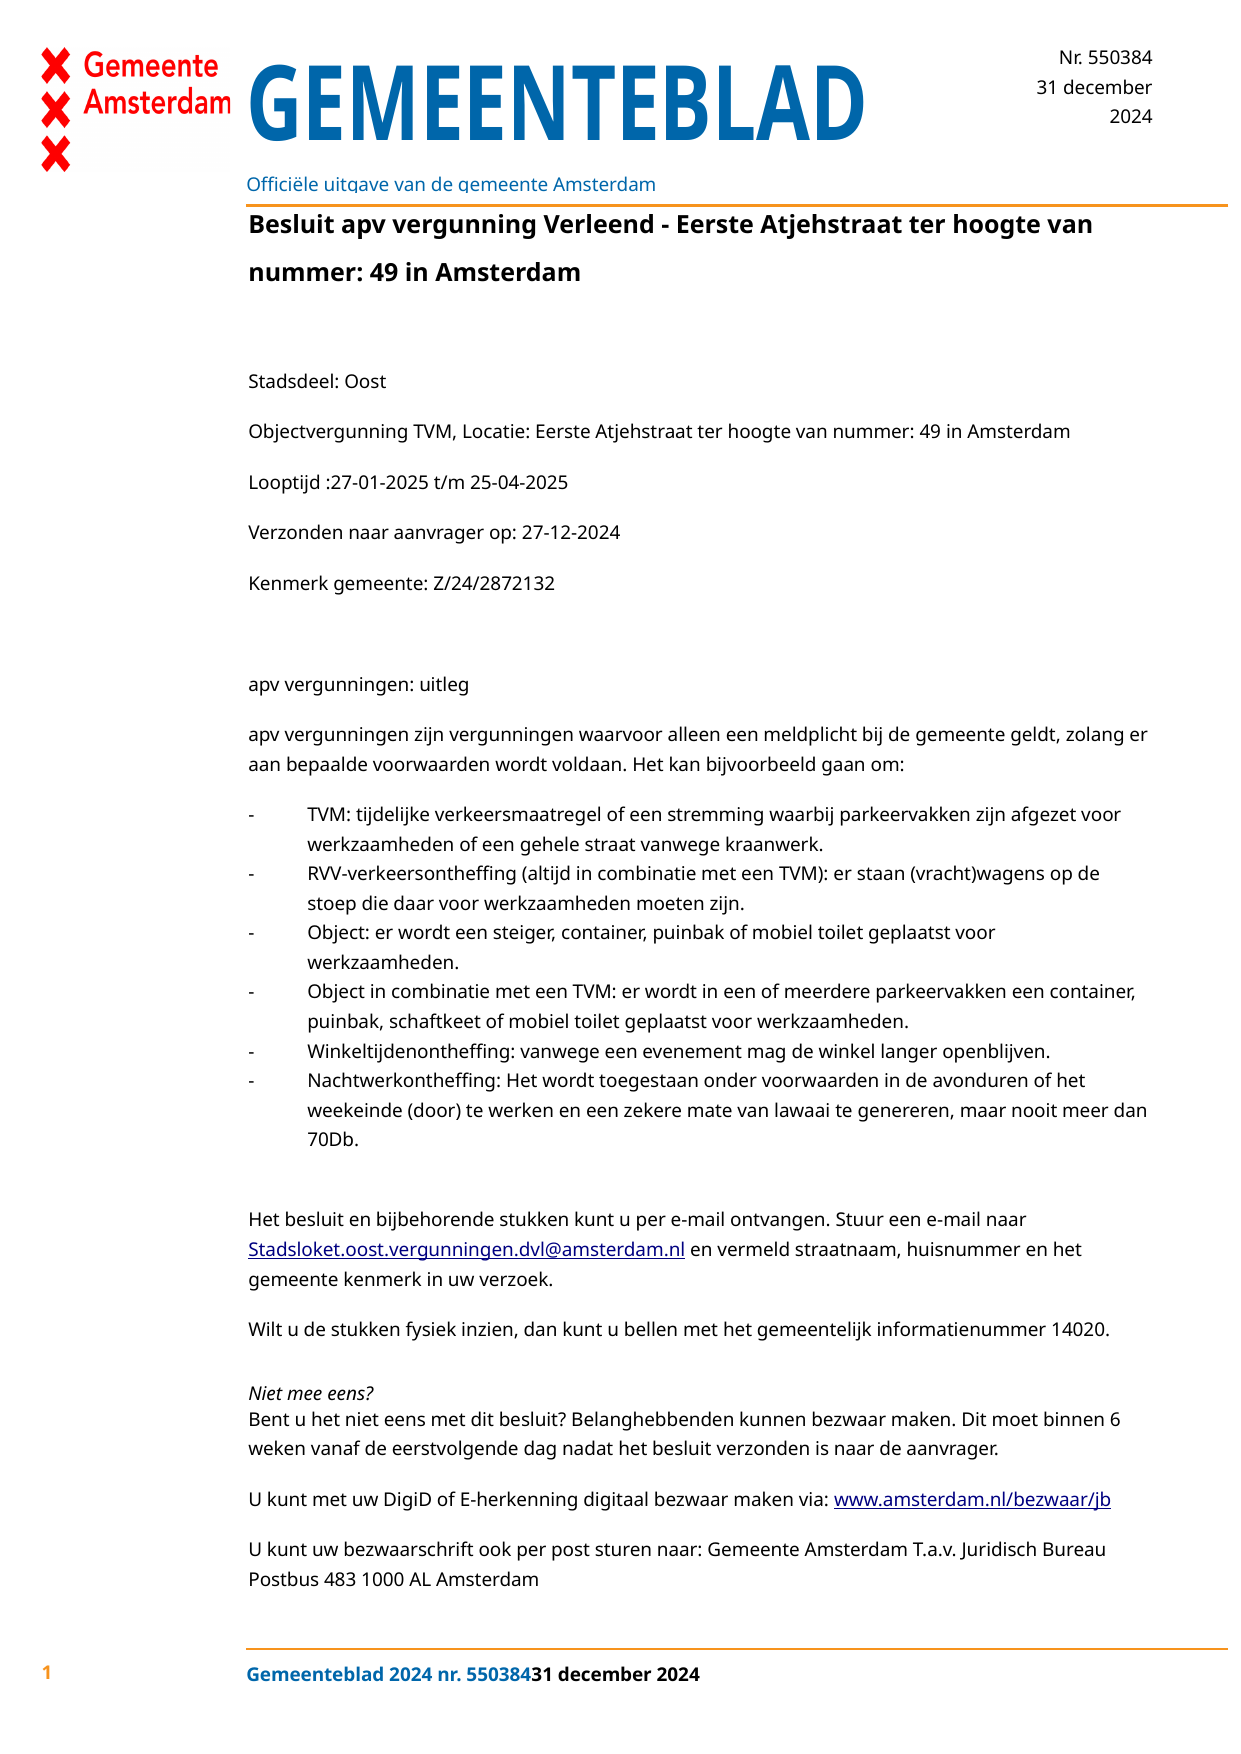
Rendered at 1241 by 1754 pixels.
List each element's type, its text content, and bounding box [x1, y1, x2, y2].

text Looptijd :27-01-2025 t/m 25-04-2025 [248, 469, 1152, 495]
text Kenmerk gemeente: Z/24/2872132 [248, 570, 1152, 596]
list Object in combinatie met een TVM: er wordt in een of meerdere parkeervakken een container, puinbak, schaftkeet of mobiel toilet geplaatst voor werkzaamheden. [248, 979, 1152, 1034]
text Besluit apv vergunning Verleend - Eerste Atjehstraat ter hoogte van nummer: 49 in Amsterdam [248, 207, 1152, 288]
text Bent u het niet eens met dit besluit? Belanghebbenden kunnen bezwaar maken. Dit moet binnen 6 weken vanaf de eerstvolgende dag nadat het besluit verzonden is naar de aanvrager. [248, 1406, 1152, 1461]
text Stadsdeel: Oost [248, 368, 1152, 394]
text apv vergunningen zijn vergunningen waarvoor alleen een meldplicht bij de gemeente geldt, zolang er aan bepaalde voorwaarden wordt voldaan. Het kan bijvoorbeeld gaan om: [248, 721, 1152, 777]
picture [41, 47, 231, 172]
list Winkeltijdenontheffing: vanwege een evenement mag de winkel langer openblijven. [248, 1038, 1152, 1064]
text apv vergunningen: uitleg [248, 671, 1152, 697]
list TVM: tijdelijke verkeersmaatregel of een stremming waarbij parkeervakken zijn afgezet voor werkzaamheden of een gehele straat vanwege kraanwerk. [248, 801, 1152, 857]
list Object: er wordt een steiger, container, puinbak of mobiel toilet geplaatst voor werkzaamheden. [248, 919, 1152, 975]
text Objectvergunning TVM, Locatie: Eerste Atjehstraat ter hoogte van nummer: 49 in Amsterdam [248, 419, 1152, 444]
text Verzonden naar aanvrager op: 27-12-2024 [248, 519, 1152, 545]
text Wilt u de stukken fysiek inzien, dan kunt u bellen met het gemeentelijk informatienummer 14020. [248, 1316, 1152, 1342]
text U kunt met uw DigiD of E-herkenning digitaal bezwaar maken via: www.amsterdam.nl/bezwaar/jb [248, 1486, 1152, 1512]
text U kunt uw bezwaarschrift ook per post sturen naar: Gemeente Amsterdam T.a.v. Juridisch Bureau Postbus 483 1000 AL Amsterdam [248, 1536, 1152, 1592]
list RVV-verkeersontheffing (altijd in combinatie met een TVM): er staan (vracht)wagens op de stoep die daar voor werkzaamheden moeten zijn. [248, 860, 1152, 916]
text Niet mee eens? [248, 1380, 1152, 1406]
text Het besluit en bijbehorende stukken kunt u per e-mail ontvangen. Stuur een e-mail naar Stadsloket.oost.vergunningen.dvl@amsterdam.nl en vermeld straatnaam, huisnummer en het gemeente kenmerk in uw verzoek. [248, 1207, 1152, 1292]
list Nachtwerkontheffing: Het wordt toegestaan onder voorwaarden in de avonduren of het weekeinde (door) te werken en een zekere mate van lawaai te genereren, maar nooit meer dan 70Db. [248, 1067, 1152, 1152]
